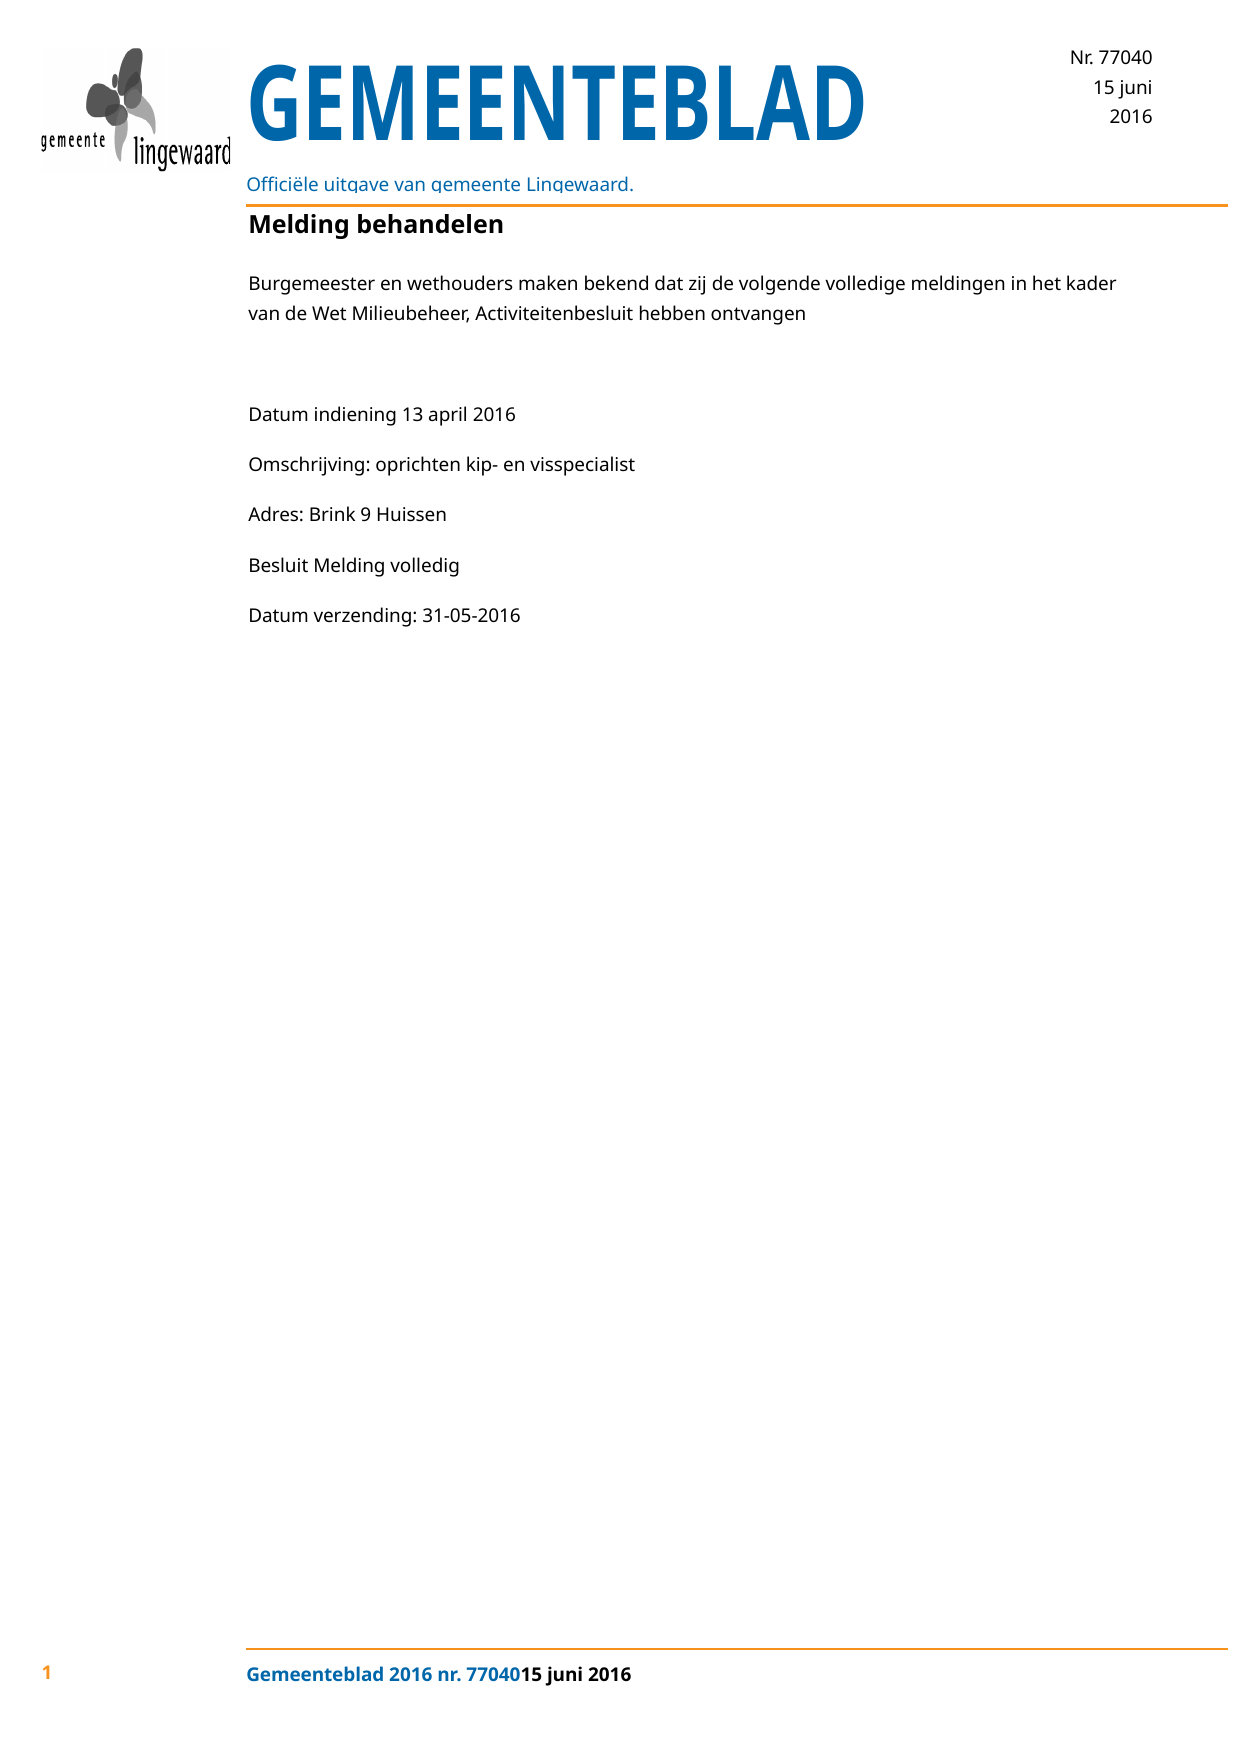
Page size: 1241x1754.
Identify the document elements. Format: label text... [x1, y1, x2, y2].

text Besluit Melding volledig [248, 552, 1152, 578]
picture [41, 47, 231, 172]
text Melding behandelen [248, 207, 1152, 241]
text Datum verzending: 31-05-2016 [248, 602, 1152, 628]
text Burgemeester en wethouders maken bekend dat zij de volgende volledige meldingen in het kader van de Wet Milieubeheer, Activiteitenbesluit hebben ontvangen [248, 270, 1152, 326]
text Datum indiening 13 april 2016 [248, 401, 1152, 426]
text Adres: Brink 9 Huissen [248, 502, 1152, 527]
text Omschrijving: oprichten kip- en visspecialist [248, 451, 1152, 477]
